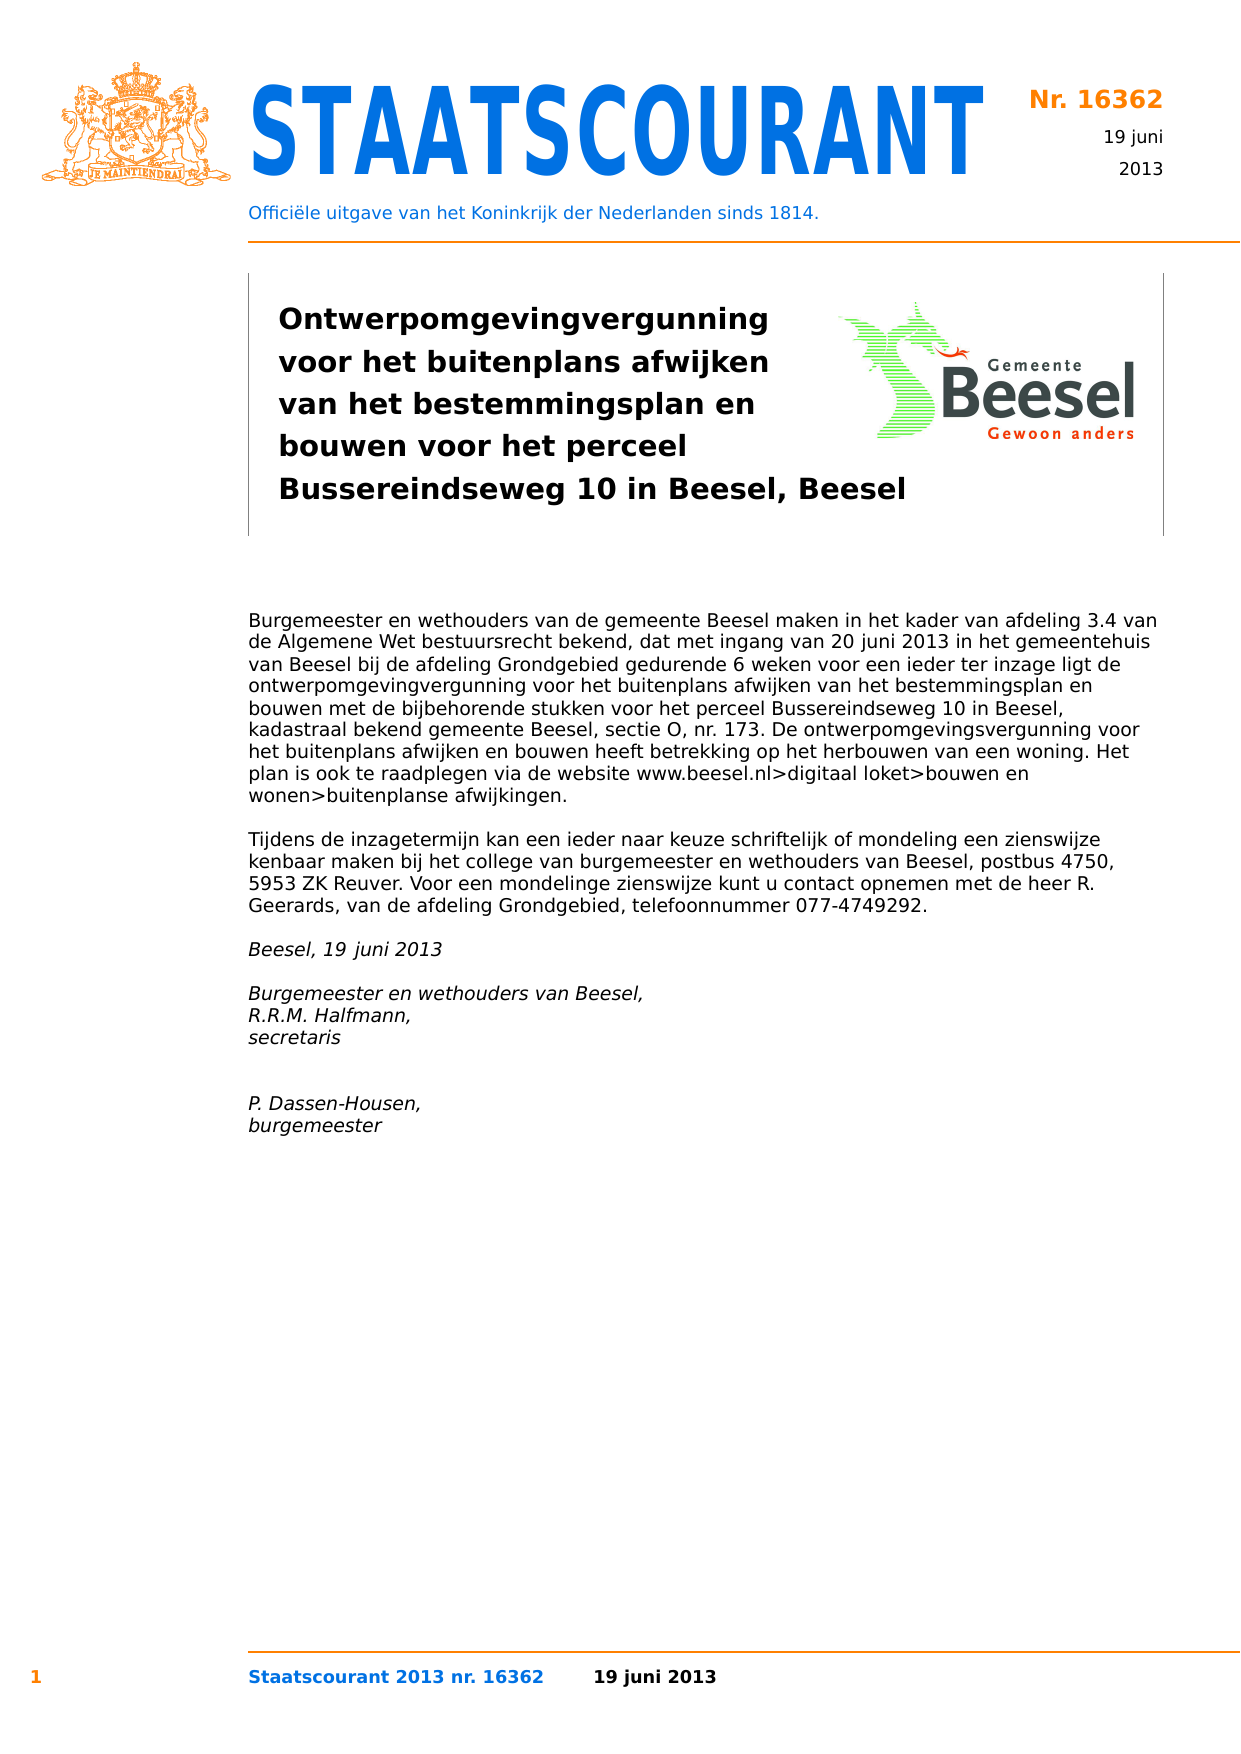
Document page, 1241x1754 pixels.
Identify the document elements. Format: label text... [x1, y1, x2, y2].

table_cell 19 juni [998, 121, 1240, 153]
table_header Nr. 16362 [998, 62, 1240, 121]
subtitle Ontwerpomgevingvergunning voor het buitenplans afwijken van het bestemmingsplan en bouwen voor het perceel Bussereindseweg 10 in Beesel, Beesel [249, 273, 1163, 536]
text P. Dassen-Housen, burgemeester [248, 1071, 1163, 1137]
text Tijdens de inzagetermijn kan een ieder naar keuze schriftelijk of mondeling een zienswijze kenbaar maken bij het college van burgemeester en wethouders van Beesel, postbus 4750, 5953 ZK Reuver. Voor een mondelinge zienswijze kunt u contact opnemen met de heer R. Geerards, van de afdeling Grondgebied, telefoonnummer 077-4749292. [248, 829, 1163, 917]
table_cell 2013 [998, 153, 1240, 203]
text Burgemeester en wethouders van de gemeente Beesel maken in het kader van afdeling 3.4 van de Algemene Wet bestuursrecht bekend, dat met ingang van 20 juni 2013 in het gemeentehuis van Beesel bij de afdeling Grondgebied gedurende 6 weken voor een ieder ter inzage ligt de ontwerpomgevingvergunning voor het buitenplans afwijken van het bestemmingsplan en bouwen met de bijbehorende stukken voor het perceel Bussereindseweg 10 in Beesel, kadastraal bekend gemeente Beesel, sectie O, nr. 173. De ontwerpomgevingsvergunning voor het buitenplans afwijken en bouwen heeft betrekking op het herbouwen van een woning. Het plan is ook te raadplegen via de website www.beesel.nl>digitaal loket>bouwen en wonen>buitenplanse afwijkingen. [248, 609, 1163, 807]
text Burgemeester en wethouders van Beesel, R.R.M. Halfmann, secretaris [248, 983, 1163, 1049]
picture [838, 302, 1134, 439]
text Beesel, 19 juni 2013 [248, 939, 1163, 961]
table_cell Officiële uitgave van het Koninkrijk der Nederlanden sinds 1814. [248, 203, 1240, 241]
table_header STAATSCOURANT [248, 62, 998, 203]
table_header [25, 62, 248, 241]
picture [41, 62, 231, 186]
